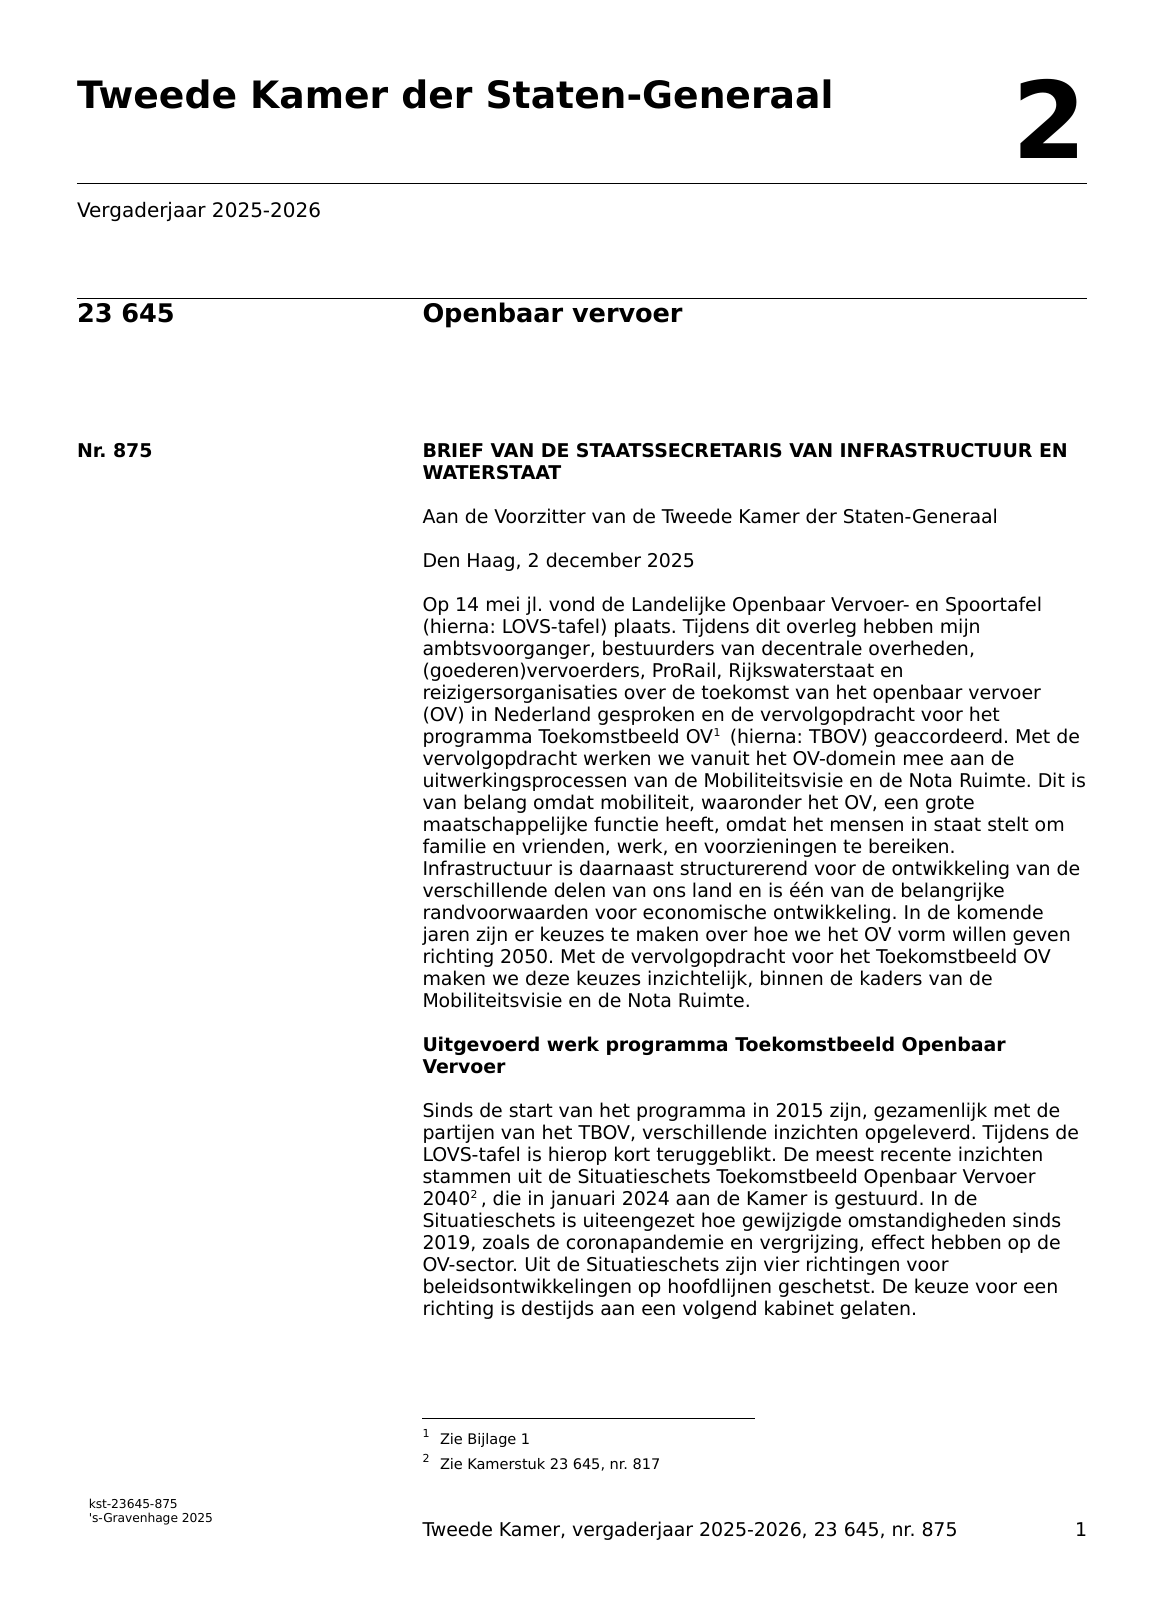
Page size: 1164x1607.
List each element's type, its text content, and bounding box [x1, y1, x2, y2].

text 's-Gravenhage 2025 [88, 1511, 323, 1525]
table_cell Vergaderjaar 2025-2026 [77, 184, 1087, 298]
subtitle 23 645 Openbaar vervoer [77, 299, 1087, 329]
table_header 2 [886, 59, 1087, 183]
text Aan de Voorzitter van de Tweede Kamer der Staten-Generaal [422, 506, 1087, 528]
text Zie Bijlage 1 [422, 1427, 1087, 1449]
subtitle Uitgevoerd werk programma Toekomstbeeld Openbaar Vervoer [422, 1034, 1087, 1078]
subtitle Nr. 875 BRIEF VAN DE STAATSSECRETARIS VAN INFRASTRUCTUUR EN WATERSTAAT [77, 440, 1087, 484]
text Sinds de start van het programma in 2015 zijn, gezamenlijk met de partijen van het TBOV, verschillende inzichten opgeleverd. Tijdens de LOVS-tafel is hierop kort teruggeblikt. De meest recente inzichten stammen uit de Situatieschets Toekomstbeeld Openbaar Vervoer 2040, die in januari 2024 aan de Kamer is gestuurd. In de Situatieschets is uiteengezet hoe gewijzigde omstandigheden sinds 2019, zoals de coronapandemie en vergrijzing, effect hebben op de OV-sector. Uit de Situatieschets zijn vier richtingen voor beleidsontwikkelingen op hoofdlijnen geschetst. De keuze voor een richting is destijds aan een volgend kabinet gelaten. [422, 1100, 1087, 1320]
text Den Haag, 2 december 2025 [422, 550, 1087, 572]
text Zie Kamerstuk 23 645, nr. 817 [422, 1452, 1087, 1474]
text kst-23645-875 [88, 1497, 323, 1511]
table_header Tweede Kamer der Staten-Generaal [77, 59, 886, 183]
text Op 14 mei jl. vond de Landelijke Openbaar Vervoer- en Spoortafel (hierna: LOVS-tafel) plaats. Tijdens dit overleg hebben mijn ambtsvoorganger, bestuurders van decentrale overheden, (goederen)vervoerders, ProRail, Rijkswaterstaat en reizigersorganisaties over de toekomst van het openbaar vervoer (OV) in Nederland gesproken en de vervolgopdracht voor het programma Toekomstbeeld OV (hierna: TBOV) geaccordeerd. Met de vervolgopdracht werken we vanuit het OV-domein mee aan de uitwerkingsprocessen van de Mobiliteitsvisie en de Nota Ruimte. Dit is van belang omdat mobiliteit, waaronder het OV, een grote maatschappelijke functie heeft, omdat het mensen in staat stelt om familie en vrienden, werk, en voorzieningen te bereiken. Infrastructuur is daarnaast structurerend voor de ontwikkeling van de verschillende delen van ons land en is één van de belangrijke randvoorwaarden voor economische ontwikkeling. In de komende jaren zijn er keuzes te maken over hoe we het OV vorm willen geven richting 2050. Met de vervolgopdracht voor het Toekomstbeeld OV maken we deze keuzes inzichtelijk, binnen de kaders van de Mobiliteitsvisie en de Nota Ruimte. [422, 594, 1087, 1012]
